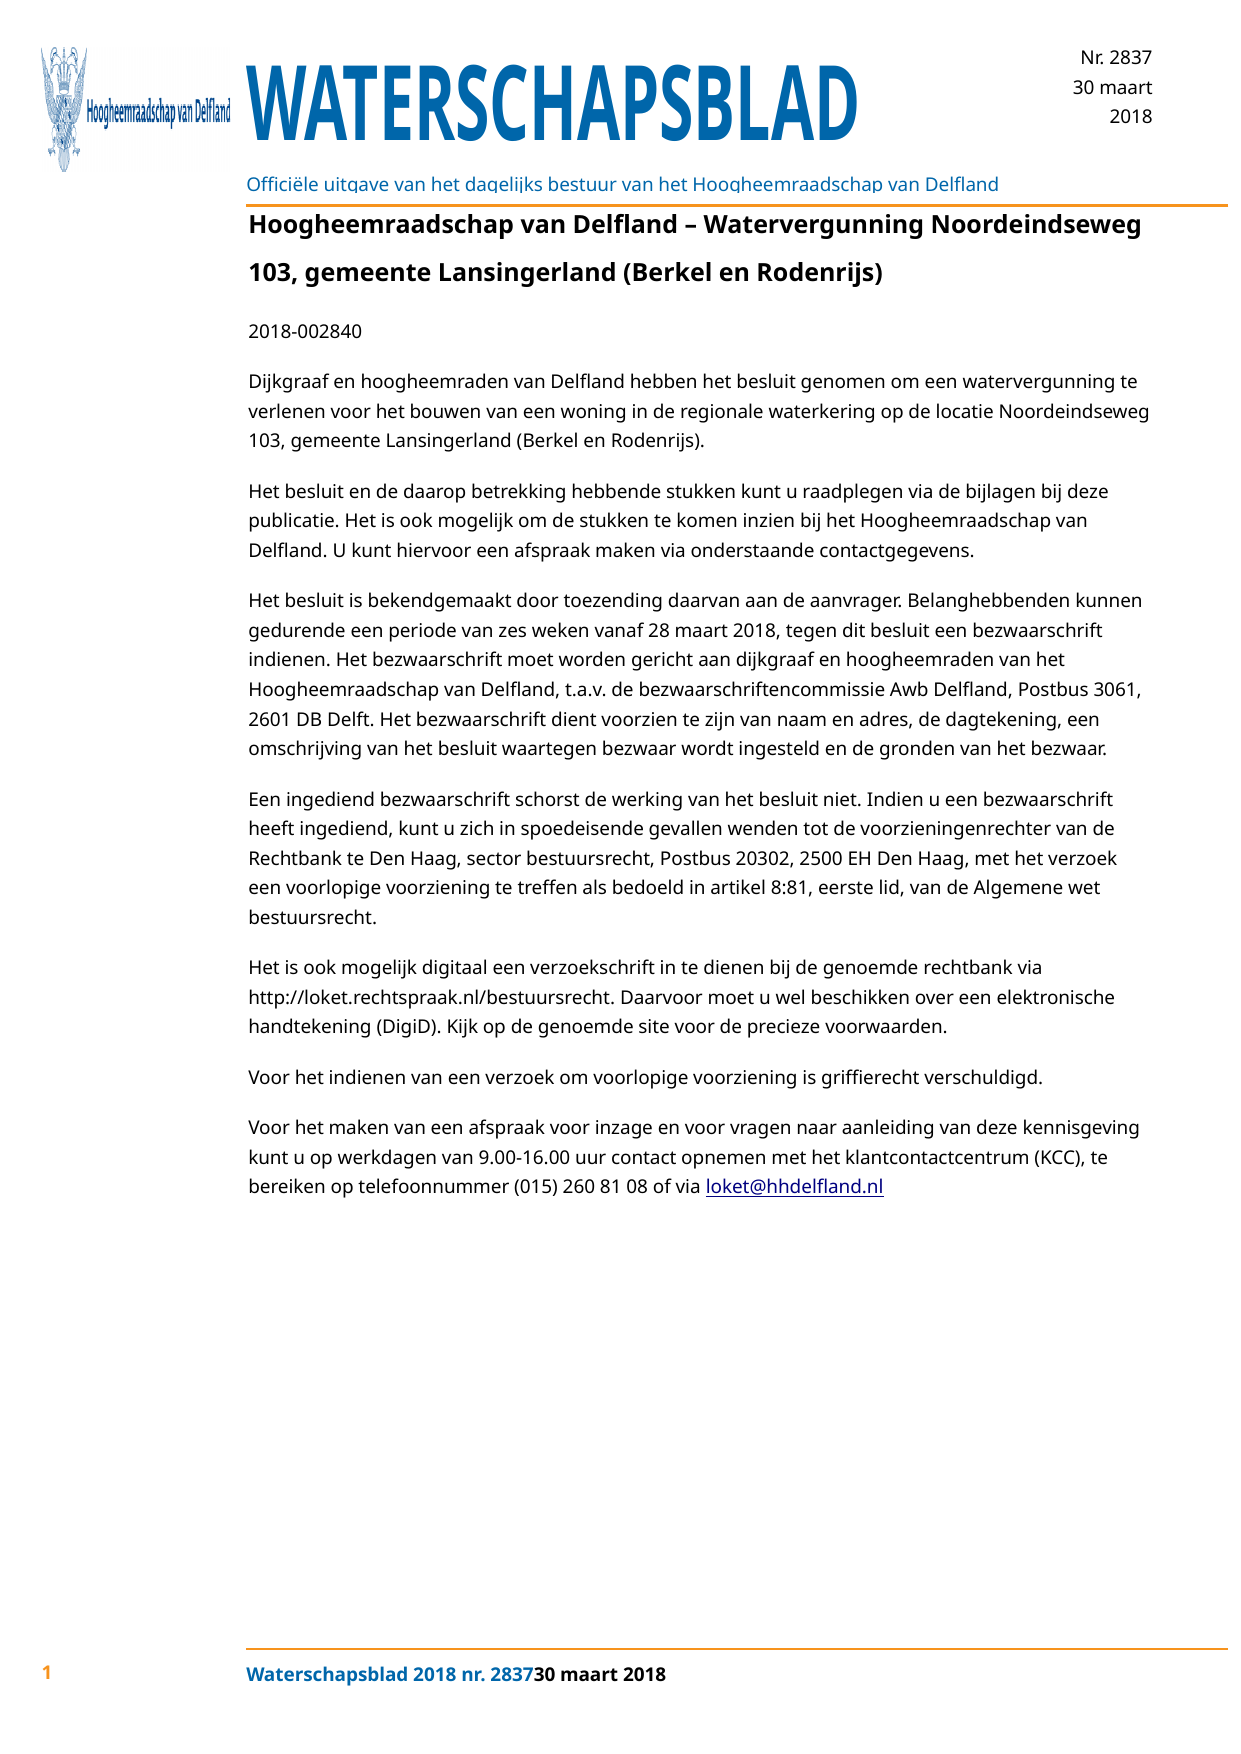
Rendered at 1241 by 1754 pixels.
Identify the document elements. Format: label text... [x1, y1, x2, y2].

text Voor het maken van een afspraak voor inzage en voor vragen naar aanleiding van deze kennisgeving kunt u op werkdagen van 9.00-16.00 uur contact opnemen met het klantcontactcentrum (KCC), te bereiken op telefoonnummer (015) 260 81 08 of via loket@hhdelfland.nl [248, 1114, 1152, 1199]
text Het besluit en de daarop betrekking hebbende stukken kunt u raadplegen via de bijlagen bij deze publicatie. Het is ook mogelijk om de stukken te komen inzien bij het Hoogheemraadschap van Delfland. U kunt hiervoor een afspraak maken via onderstaande contactgegevens. [248, 478, 1152, 563]
text Dijkgraaf en hoogheemraden van Delfland hebben het besluit genomen om een watervergunning te verlenen voor het bouwen van een woning in de regionale waterkering op de locatie Noordeindseweg 103, gemeente Lansingerland (Berkel en Rodenrijs). [248, 368, 1152, 453]
text Het besluit is bekendgemaakt door toezending daarvan aan de aanvrager. Belanghebbenden kunnen gedurende een periode van zes weken vanaf 28 maart 2018, tegen dit besluit een bezwaarschrift indienen. Het bezwaarschrift moet worden gericht aan dijkgraaf en hoogheemraden van het Hoogheemraadschap van Delfland, t.a.v. de bezwaarschriftencommissie Awb Delfland, Postbus 3061, 2601 DB Delft. Het bezwaarschrift dient voorzien te zijn van naam en adres, de dagtekening, een omschrijving van het besluit waartegen bezwaar wordt ingesteld en de gronden van het bezwaar. [248, 587, 1152, 761]
text Hoogheemraadschap van Delfland – Watervergunning Noordeindseweg 103, gemeente Lansingerland (Berkel en Rodenrijs) [248, 207, 1152, 288]
picture [41, 47, 231, 172]
text Voor het indienen van een verzoek om voorlopige voorziening is griffierecht verschuldigd. [248, 1064, 1152, 1090]
text Het is ook mogelijk digitaal een verzoekschrift in te dienen bij de genoemde rechtbank via http://loket.rechtspraak.nl/bestuursrecht. Daarvoor moet u wel beschikken over een elektronische handtekening (DigiD). Kijk op de genoemde site voor de precieze voorwaarden. [248, 954, 1152, 1039]
text 2018-002840 [248, 318, 1152, 344]
text Een ingediend bezwaarschrift schorst de werking van het besluit niet. Indien u een bezwaarschrift heeft ingediend, kunt u zich in spoedeisende gevallen wenden tot de voorzieningenrechter van de Rechtbank te Den Haag, sector bestuursrecht, Postbus 20302, 2500 EH Den Haag, met het verzoek een voorlopige voorziening te treffen als bedoeld in artikel 8:81, eerste lid, van de Algemene wet bestuursrecht. [248, 786, 1152, 930]
